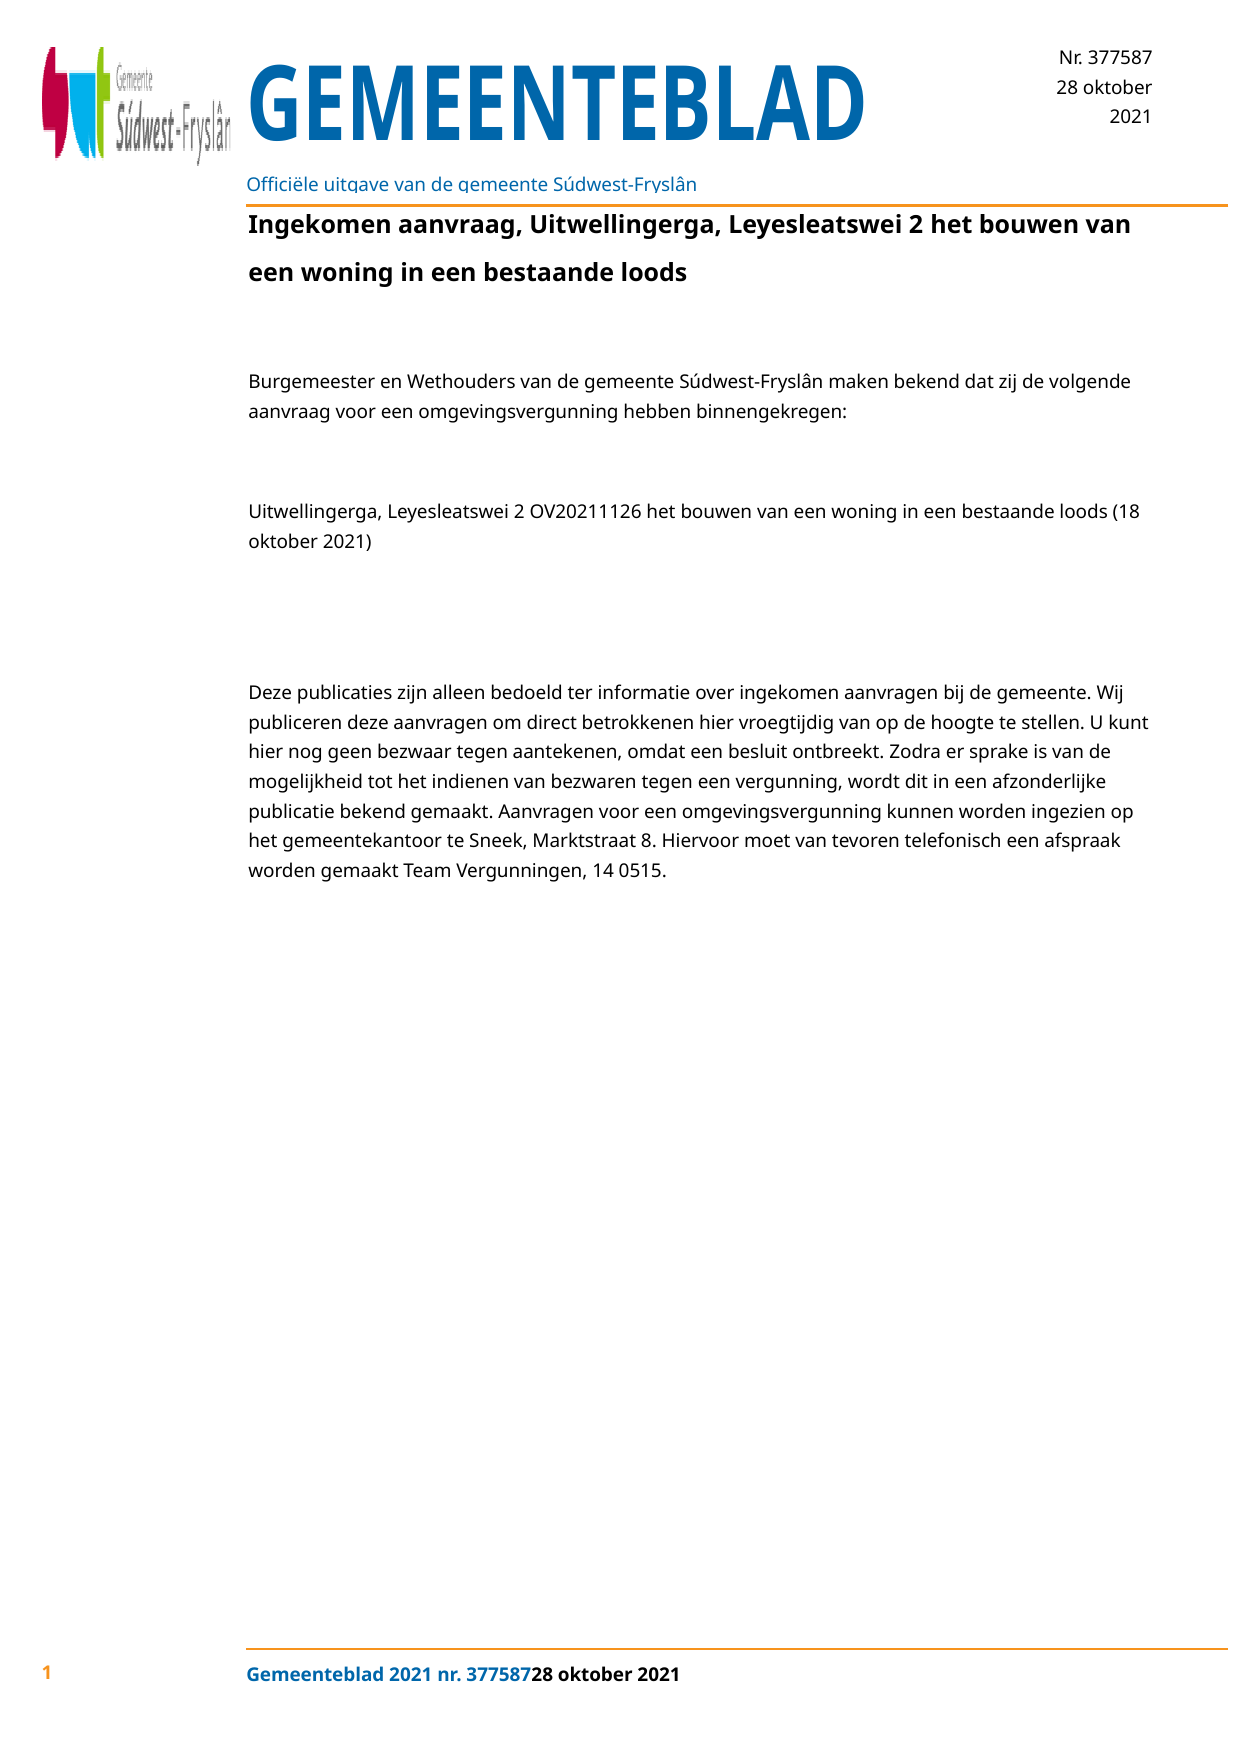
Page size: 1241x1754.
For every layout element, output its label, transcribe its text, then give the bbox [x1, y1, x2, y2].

text Uitwellingerga, Leyesleatswei 2 OV20211126 het bouwen van een woning in een bestaande loods (18 oktober 2021) [248, 499, 1152, 554]
text Ingekomen aanvraag, Uitwellingerga, Leyesleatswei 2 het bouwen van een woning in een bestaande loods [248, 207, 1152, 288]
text Deze publicaties zijn alleen bedoeld ter informatie over ingekomen aanvragen bij de gemeente. Wij publiceren deze aanvragen om direct betrokkenen hier vroegtijdig van op de hoogte te stellen. U kunt hier nog geen bezwaar tegen aantekenen, omdat een besluit ontbreekt. Zodra er sprake is van de mogelijkheid tot het indienen van bezwaren tegen een vergunning, wordt dit in een afzonderlijke publicatie bekend gemaakt. Aanvragen voor een omgevingsvergunning kunnen worden ingezien op het gemeentekantoor te Sneek, Marktstraat 8. Hiervoor moet van tevoren telefonisch een afspraak worden gemaakt Team Vergunningen, 14 0515. [248, 679, 1152, 883]
text Burgemeester en Wethouders van de gemeente Súdwest-Fryslân maken bekend dat zij de volgende aanvraag voor een omgevingsvergunning hebben binnengekregen: [248, 368, 1152, 424]
picture [41, 47, 231, 172]
